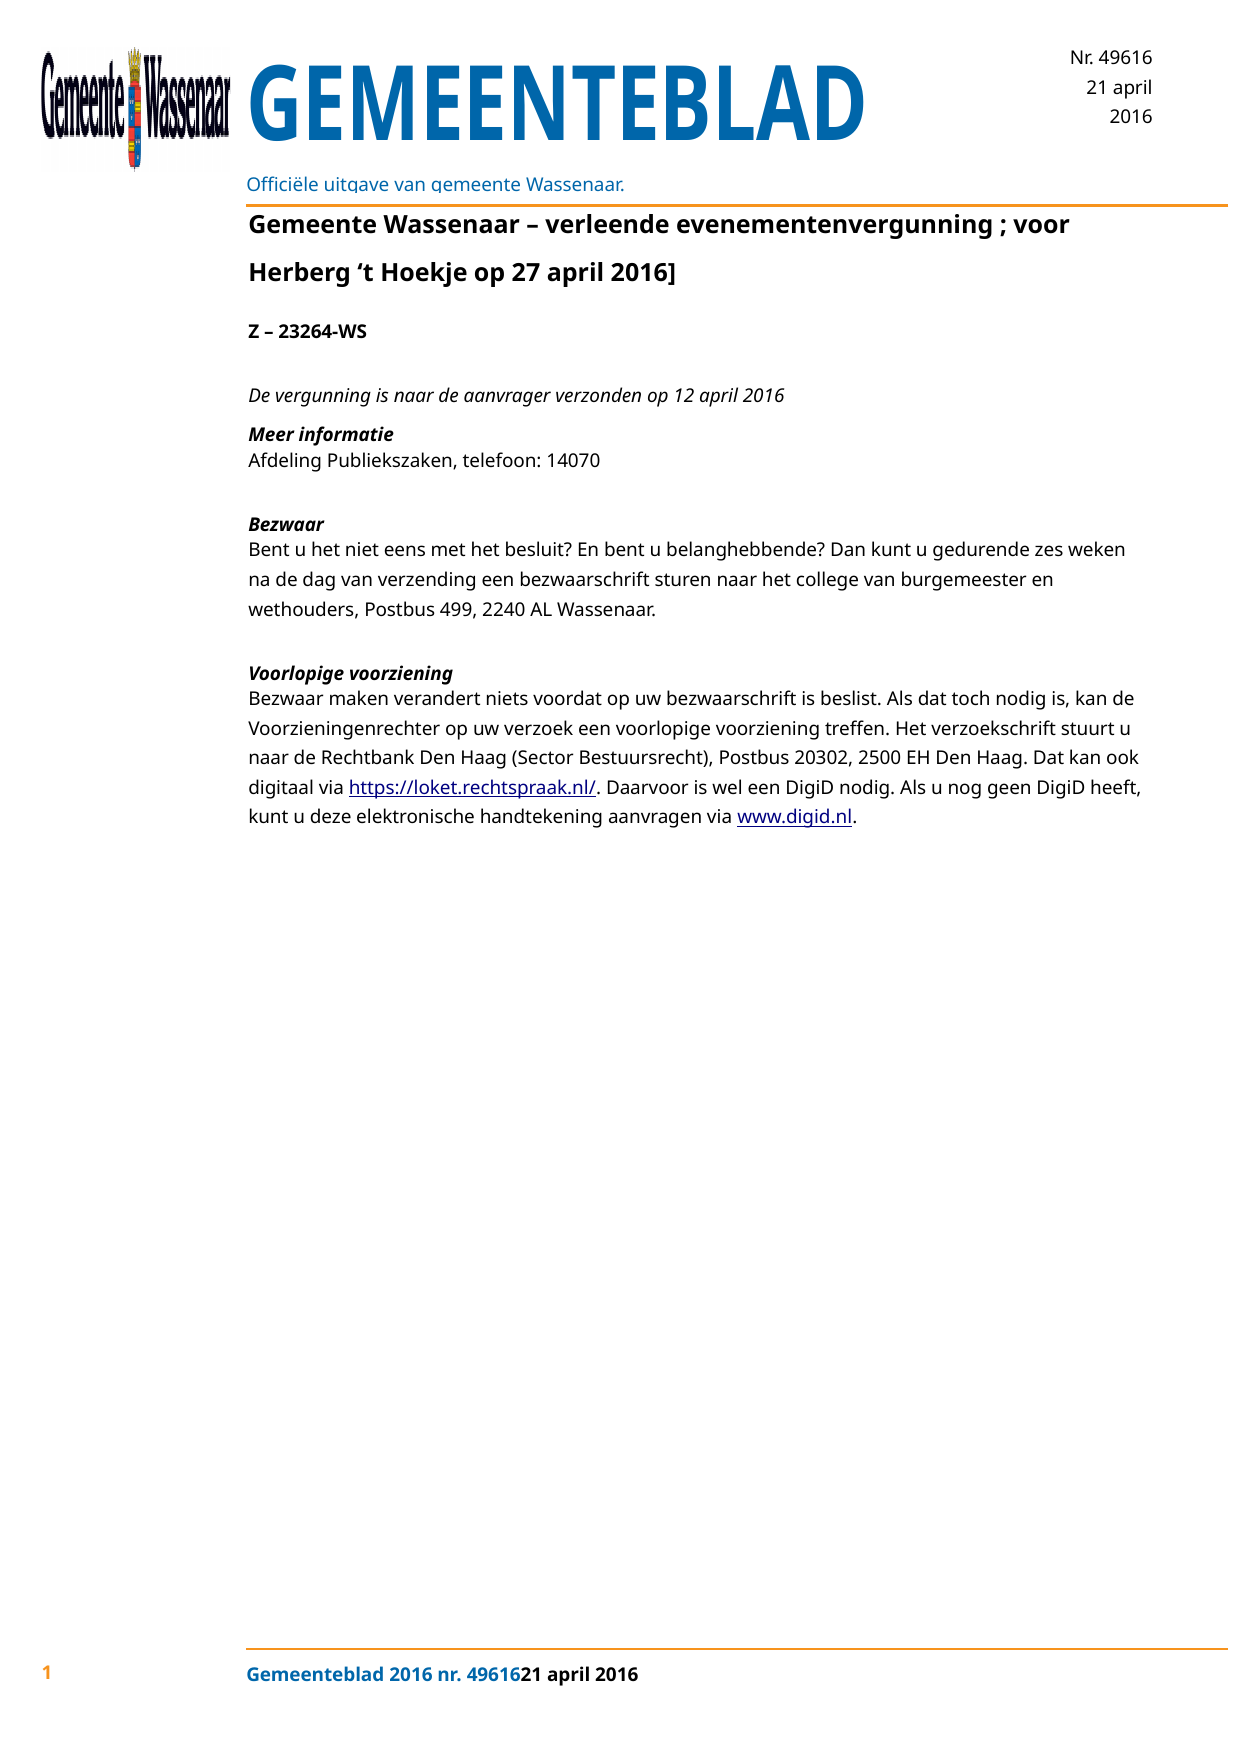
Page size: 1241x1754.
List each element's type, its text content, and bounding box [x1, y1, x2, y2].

picture [41, 47, 231, 172]
text Afdeling Publiekszaken, telefoon: 14070 [248, 447, 1152, 473]
text Bent u het niet eens met het besluit? En bent u belanghebbende? Dan kunt u gedurende zes weken na de dag van verzending een bezwaarschrift sturen naar het college van burgemeester en wethouders, Postbus 499, 2240 AL Wassenaar. [248, 537, 1152, 621]
text Voorlopige voorziening [248, 660, 1152, 685]
text Gemeente Wassenaar – verleende evenementenvergunning ; voor Herberg ‘t Hoekje op 27 april 2016] [248, 207, 1152, 288]
text Bezwaar maken verandert niets voordat op uw bezwaarschrift is beslist. Als dat toch nodig is, kan de Voorzieningenrechter op uw verzoek een voorlopige voorziening treffen. Het verzoekschrift stuurt u naar de Rechtbank Den Haag (Sector Bestuursrecht), Postbus 20302, 2500 EH Den Haag. Dat kan ook digitaal via https://loket.rechtspraak.nl/. Daarvoor is wel een DigiD nodig. Als u nog geen DigiD heeft, kunt u deze elektronische handtekening aanvragen via www.digid.nl. [248, 685, 1152, 829]
text Meer informatie [248, 421, 1152, 447]
text Bezwaar [248, 511, 1152, 537]
text De vergunning is naar de aanvrager verzonden op 12 april 2016 [248, 382, 1152, 408]
text Z – 23264-WS [248, 318, 1152, 344]
